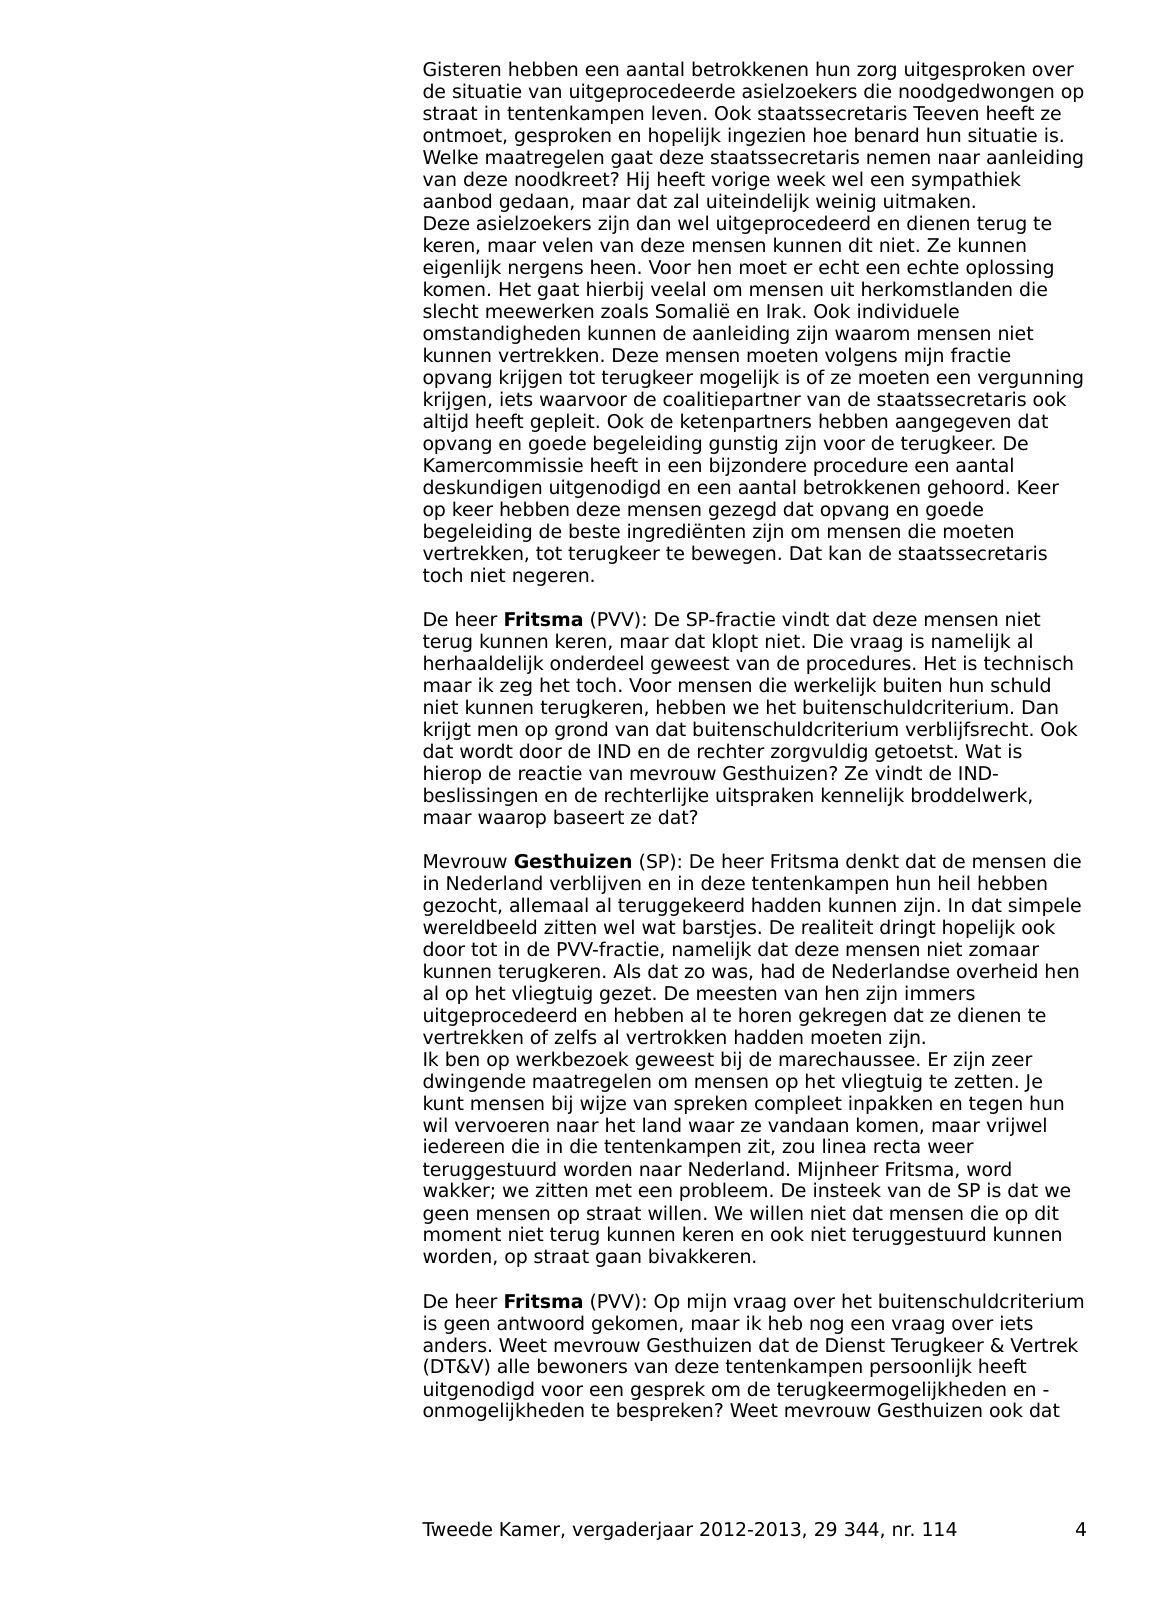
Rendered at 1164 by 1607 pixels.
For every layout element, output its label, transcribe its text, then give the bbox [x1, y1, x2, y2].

text De heer Fritsma (PVV): Op mijn vraag over het buitenschuldcriterium is geen antwoord gekomen, maar ik heb nog een vraag over iets anders. Weet mevrouw Gesthuizen dat de Dienst Terugkeer & Vertrek (DT&V) alle bewoners van deze tentenkampen persoonlijk heeft uitgenodigd voor een gesprek om de terugkeermogelijkheden en -onmogelijkheden te bespreken? Weet mevrouw Gesthuizen ook dat [422, 1291, 1087, 1422]
text Gisteren hebben een aantal betrokkenen hun zorg uitgesproken over de situatie van uitgeprocedeerde asielzoekers die noodgedwongen op straat in tentenkampen leven. Ook staatssecretaris Teeven heeft ze ontmoet, gesproken en hopelijk ingezien hoe benard hun situatie is. Welke maatregelen gaat deze staatssecretaris nemen naar aanleiding van deze noodkreet? Hij heeft vorige week wel een sympathiek aanbod gedaan, maar dat zal uiteindelijk weinig uitmaken. [422, 59, 1087, 213]
text Mevrouw Gesthuizen (SP): De heer Fritsma denkt dat de mensen die in Nederland verblijven en in deze tentenkampen hun heil hebben gezocht, allemaal al teruggekeerd hadden kunnen zijn. In dat simpele wereldbeeld zitten wel wat barstjes. De realiteit dringt hopelijk ook door tot in de PVV-fractie, namelijk dat deze mensen niet zomaar kunnen terugkeren. Als dat zo was, had de Nederlandse overheid hen al op het vliegtuig gezet. De meesten van hen zijn immers uitgeprocedeerd en hebben al te horen gekregen dat ze dienen te vertrekken of zelfs al vertrokken hadden moeten zijn. [422, 851, 1087, 1048]
text De heer Fritsma (PVV): De SP-fractie vindt dat deze mensen niet terug kunnen keren, maar dat klopt niet. Die vraag is namelijk al herhaaldelijk onderdeel geweest van de procedures. Het is technisch maar ik zeg het toch. Voor mensen die werkelijk buiten hun schuld niet kunnen terugkeren, hebben we het buitenschuldcriterium. Dan krijgt men op grond van dat buitenschuldcriterium verblijfsrecht. Ook dat wordt door de IND en de rechter zorgvuldig getoetst. Wat is hierop de reactie van mevrouw Gesthuizen? Ze vindt de IND-beslissingen en de rechterlijke uitspraken kennelijk broddelwerk, maar waarop baseert ze dat? [422, 609, 1087, 828]
text Deze asielzoekers zijn dan wel uitgeprocedeerd en dienen terug te keren, maar velen van deze mensen kunnen dit niet. Ze kunnen eigenlijk nergens heen. Voor hen moet er echt een echte oplossing komen. Het gaat hierbij veelal om mensen uit herkomstlanden die slecht meewerken zoals Somalië en Irak. Ook individuele omstandigheden kunnen de aanleiding zijn waarom mensen niet kunnen vertrekken. Deze mensen moeten volgens mijn fractie opvang krijgen tot terugkeer mogelijk is of ze moeten een vergunning krijgen, iets waarvoor de coalitiepartner van de staatssecretaris ook altijd heeft gepleit. Ook de ketenpartners hebben aangegeven dat opvang en goede begeleiding gunstig zijn voor de terugkeer. De Kamercommissie heeft in een bijzondere procedure een aantal deskundigen uitgenodigd en een aantal betrokkenen gehoord. Keer op keer hebben deze mensen gezegd dat opvang en goede begeleiding de beste ingrediënten zijn om mensen die moeten vertrekken, tot terugkeer te bewegen. Dat kan de staatssecretaris toch niet negeren. [422, 213, 1087, 587]
text Ik ben op werkbezoek geweest bij de marechaussee. Er zijn zeer dwingende maatregelen om mensen op het vliegtuig te zetten. Je kunt mensen bij wijze van spreken compleet inpakken en tegen hun wil vervoeren naar het land waar ze vandaan komen, maar vrijwel iedereen die in die tentenkampen zit, zou linea recta weer teruggestuurd worden naar Nederland. Mijnheer Fritsma, word wakker; we zitten met een probleem. De insteek van de SP is dat we geen mensen op straat willen. We willen niet dat mensen die op dit moment niet terug kunnen keren en ook niet teruggestuurd kunnen worden, op straat gaan bivakkeren. [422, 1048, 1087, 1268]
